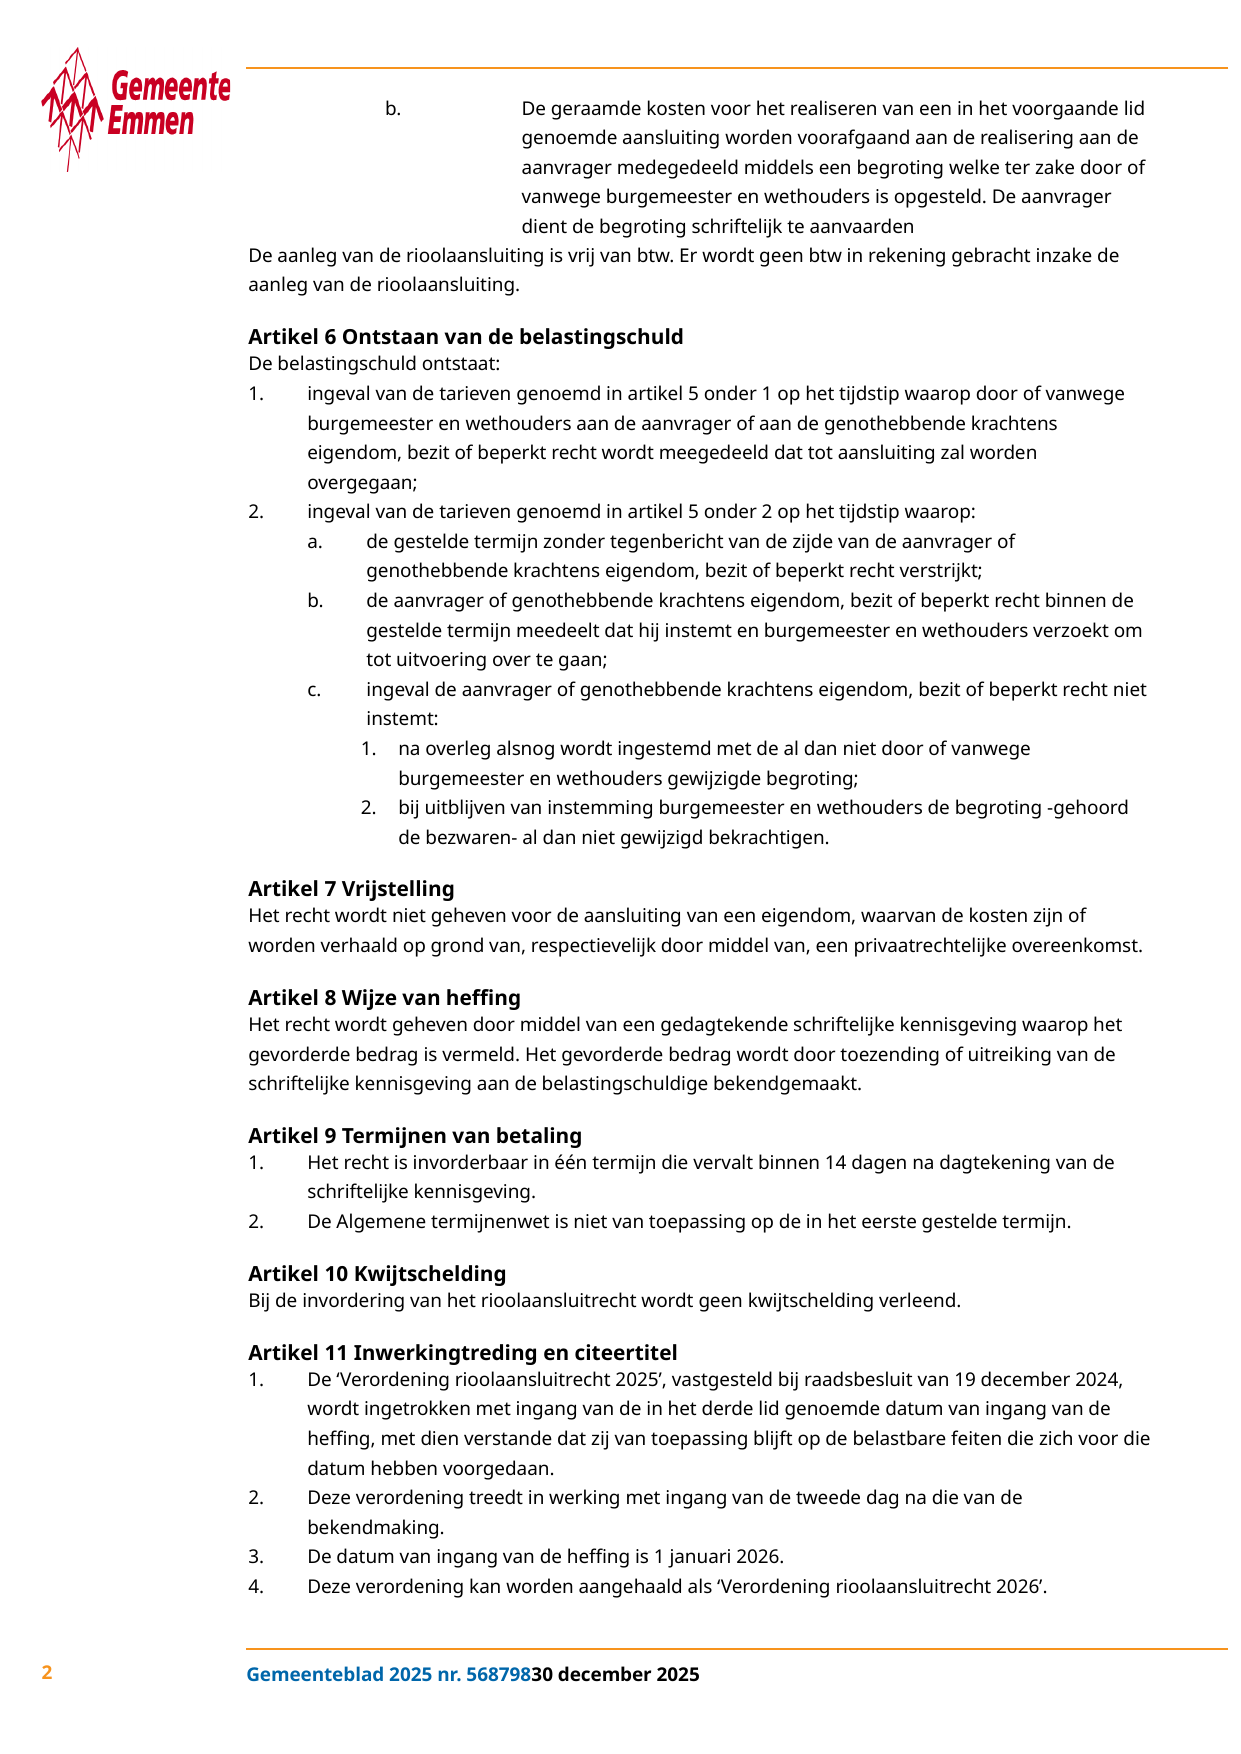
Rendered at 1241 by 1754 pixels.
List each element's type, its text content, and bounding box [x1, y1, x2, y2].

text Artikel 8 Wijze van heffing [248, 983, 1152, 1011]
text De belastingschuld ontstaat: [248, 351, 1152, 376]
table_cell [248, 95, 385, 239]
list de gestelde termijn zonder tegenbericht van de zijde van de aanvrager of genothebbende krachtens eigendom, bezit of beperkt recht verstrijkt; [307, 528, 1152, 583]
text Het recht wordt niet geheven voor de aansluiting van een eigendom, waarvan de kosten zijn of worden verhaald op grond van, respectievelijk door middel van, een privaatrechtelijke overeenkomst. [248, 903, 1152, 958]
list ingeval de aanvrager of genothebbende krachtens eigendom, bezit of beperkt recht niet instemt: [307, 676, 1152, 731]
list Het recht is invorderbaar in één termijn die vervalt binnen 14 dagen na dagtekening van de schriftelijke kennisgeving. [248, 1149, 1152, 1204]
list ingeval van de tarieven genoemd in artikel 5 onder 1 op het tijdstip waarop door of vanwege burgemeester en wethouders aan de aanvrager of aan de genothebbende krachtens eigendom, bezit of beperkt recht wordt meegedeeld dat tot aansluiting zal worden overgegaan; [248, 380, 1152, 494]
text Artikel 9 Termijnen van betaling [248, 1121, 1152, 1149]
list ingeval van de tarieven genoemd in artikel 5 onder 2 op het tijdstip waarop: [248, 498, 1152, 524]
text Het recht wordt geheven door middel van een gedagtekende schriftelijke kennisgeving waarop het gevorderde bedrag is vermeld. Het gevorderde bedrag wordt door toezending of uitreiking van de schriftelijke kennisgeving aan de belastingschuldige bekendgemaakt. [248, 1011, 1152, 1096]
list Deze verordening kan worden aangehaald als ‘Verordening rioolaansluitrecht 2026’. [248, 1573, 1152, 1599]
text Artikel 10 Kwijtschelding [248, 1259, 1152, 1287]
text De aanleg van de rioolaansluiting is vrij van btw. Er wordt geen btw in rekening gebracht inzake de aanleg van de rioolaansluiting. [248, 242, 1152, 297]
list De ‘Verordening rioolaansluitrecht 2025’, vastgesteld bij raadsbesluit van 19 december 2024, wordt ingetrokken met ingang van de in het derde lid genoemde datum van ingang van de heffing, met dien verstande dat zij van toepassing blijft op de belastbare feiten die zich voor die datum hebben voorgedaan. [248, 1366, 1152, 1481]
list De Algemene termijnenwet is niet van toepassing op de in het eerste gestelde termijn. [248, 1208, 1152, 1234]
list na overleg alsnog wordt ingestemd met de al dan niet door of vanwege burgemeester en wethouders gewijzigde begroting; [361, 735, 1152, 790]
text Bij de invordering van het rioolaansluitrecht wordt geen kwijtschelding verleend. [248, 1287, 1152, 1313]
text Artikel 6 Ontstaan van de belastingschuld [248, 322, 1152, 351]
list de aanvrager of genothebbende krachtens eigendom, bezit of beperkt recht binnen de gestelde termijn meedeelt dat hij instemt en burgemeester en wethouders verzoekt om tot uitvoering over te gaan; [307, 587, 1152, 672]
list Deze verordening treedt in werking met ingang van de tweede dag na die van de bekendmaking. [248, 1484, 1152, 1540]
text Artikel 7 Vrijstelling [248, 874, 1152, 903]
list bij uitblijven van instemming burgemeester en wethouders de begroting -gehoord de bezwaren- al dan niet gewijzigd bekrachtigen. [361, 794, 1152, 849]
table_cell De geraamde kosten voor het realiseren van een in het voorgaande lid genoemde aansluiting worden voorafgaand aan de realisering aan de aanvrager medegedeeld middels een begroting welke ter zake door of vanwege burgemeester en wethouders is opgesteld. De aanvrager dient de begroting schriftelijk te aanvaarden [521, 95, 1152, 239]
picture [41, 47, 231, 172]
table_cell b. [385, 95, 521, 239]
text Artikel 11 Inwerkingtreding en citeertitel [248, 1338, 1152, 1366]
list De datum van ingang van de heffing is 1 januari 2026. [248, 1543, 1152, 1569]
